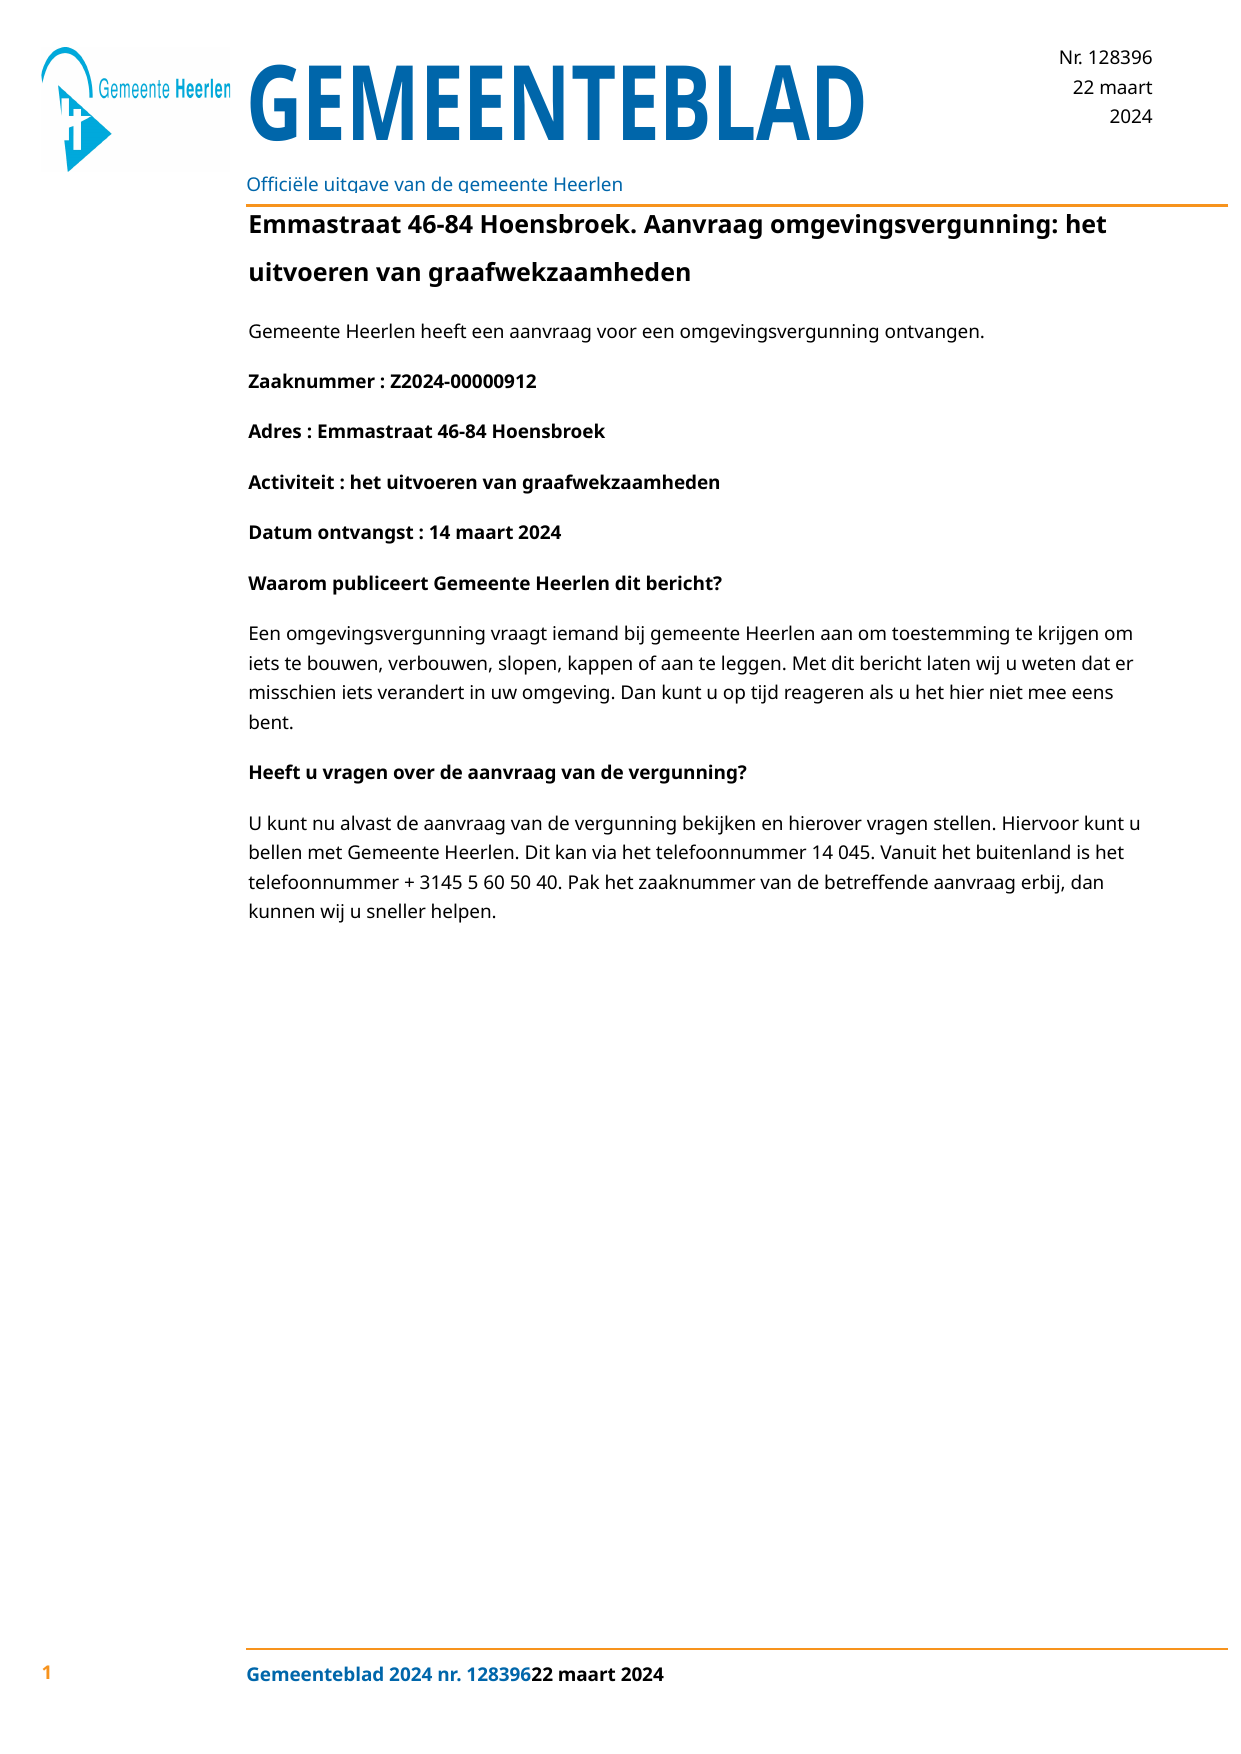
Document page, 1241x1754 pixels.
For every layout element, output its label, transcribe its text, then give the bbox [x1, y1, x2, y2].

text Gemeente Heerlen heeft een aanvraag voor een omgevingsvergunning ontvangen. [248, 318, 1152, 344]
text Activiteit : het uitvoeren van graafwekzaamheden [248, 469, 1152, 495]
text Heeft u vragen over de aanvraag van de vergunning? [248, 759, 1152, 785]
picture [41, 47, 231, 172]
picture [41, 47, 59, 70]
text Zaaknummer : Z2024-00000912 [248, 368, 1152, 394]
text Adres : Emmastraat 46-84 Hoensbroek [248, 419, 1152, 444]
text Emmastraat 46-84 Hoensbroek. Aanvraag omgevingsvergunning: het uitvoeren van graafwekzaamheden [248, 207, 1152, 288]
text Een omgevingsvergunning vraagt iemand bij gemeente Heerlen aan om toestemming te krijgen om iets te bouwen, verbouwen, slopen, kappen of aan te leggen. Met dit bericht laten wij u weten dat er misschien iets verandert in uw omgeving. Dan kunt u op tijd reageren als u het hier niet mee eens bent. [248, 620, 1152, 735]
text U kunt nu alvast de aanvraag van de vergunning bekijken en hierover vragen stellen. Hiervoor kunt u bellen met Gemeente Heerlen. Dit kan via het telefoonnummer 14 045. Vanuit het buitenland is het telefoonnummer + 3145 5 60 50 40. Pak het zaaknummer van de betreffende aanvraag erbij, dan kunnen wij u sneller helpen. [248, 810, 1152, 924]
text Datum ontvangst : 14 maart 2024 [248, 519, 1152, 545]
text Waarom publiceert Gemeente Heerlen dit bericht? [248, 570, 1152, 596]
